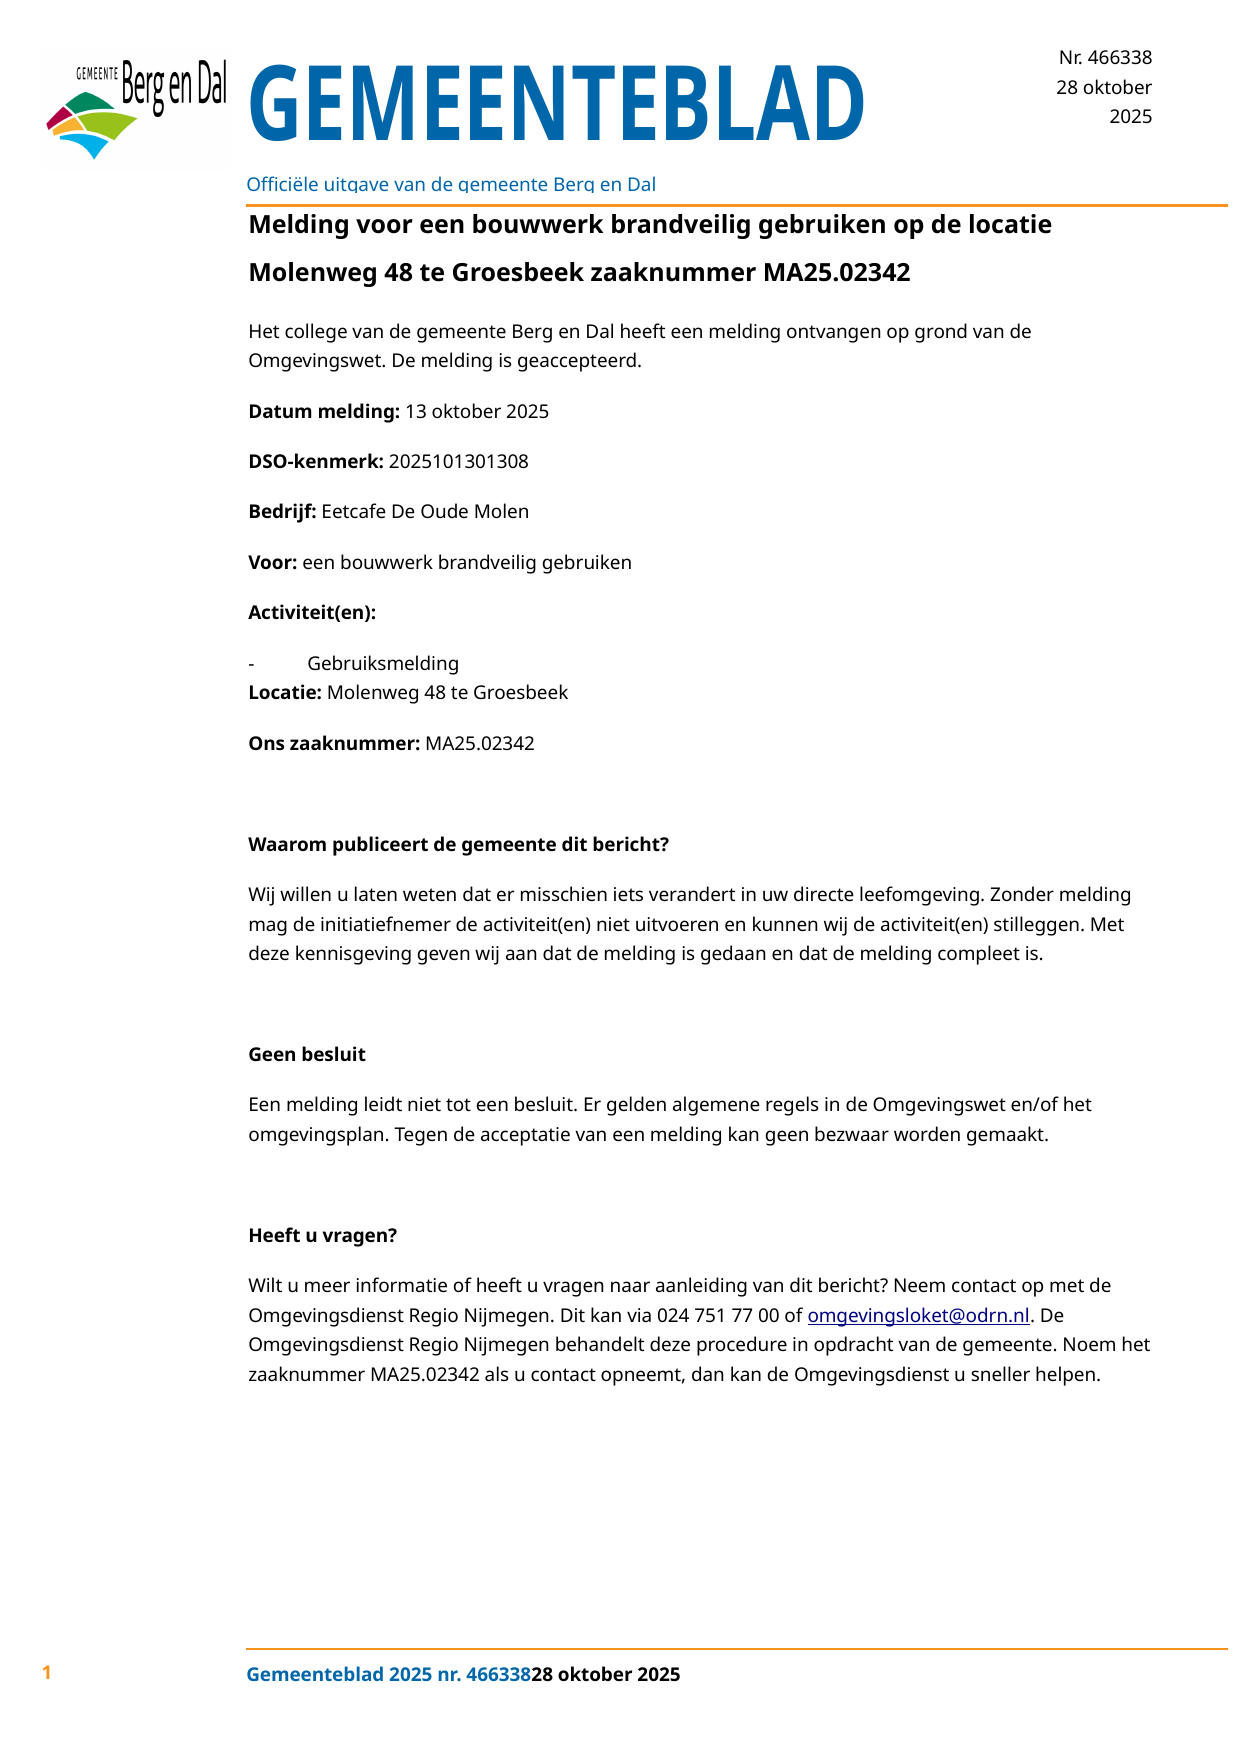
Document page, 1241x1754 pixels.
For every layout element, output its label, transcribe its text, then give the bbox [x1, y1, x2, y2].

text Wij willen u laten weten dat er misschien iets verandert in uw directe leefomgeving. Zonder melding mag de initiatiefnemer de activiteit(en) niet uitvoeren en kunnen wij de activiteit(en) stilleggen. Met deze kennisgeving geven wij aan dat de melding is gedaan en dat de melding compleet is. [248, 881, 1152, 966]
text Datum melding: 13 oktober 2025 [248, 398, 1152, 424]
text Wilt u meer informatie of heeft u vragen naar aanleiding van dit bericht? Neem contact op met de Omgevingsdienst Regio Nijmegen. Dit kan via 024 751 77 00 of omgevingsloket@odrn.nl. De Omgevingsdienst Regio Nijmegen behandelt deze procedure in opdracht van de gemeente. Noem het zaaknummer MA25.02342 als u contact opneemt, dan kan de Omgevingsdienst u sneller helpen. [248, 1272, 1152, 1387]
text Heeft u vragen? [248, 1222, 1152, 1248]
text Locatie: Molenweg 48 te Groesbeek [248, 679, 1152, 705]
text DSO-kenmerk: 2025101301308 [248, 448, 1152, 474]
text Geen besluit [248, 1041, 1152, 1067]
text Waarom publiceert de gemeente dit bericht? [248, 831, 1152, 857]
text Melding voor een bouwwerk brandveilig gebruiken op de locatie Molenweg 48 te Groesbeek zaaknummer MA25.02342 [248, 207, 1152, 288]
text Een melding leidt niet tot een besluit. Er gelden algemene regels in de Omgevingswet en/of het omgevingsplan. Tegen de acceptatie van een melding kan geen bezwaar worden gemaakt. [248, 1092, 1152, 1147]
text Activiteit(en): [248, 599, 1152, 625]
picture [41, 47, 231, 172]
text Ons zaaknummer: MA25.02342 [248, 730, 1152, 756]
text Bedrijf: Eetcafe De Oude Molen [248, 499, 1152, 524]
text Het college van de gemeente Berg en Dal heeft een melding ontvangen op grond van de Omgevingswet. De melding is geaccepteerd. [248, 318, 1152, 373]
list Gebruiksmelding [248, 650, 1152, 676]
text Voor: een bouwwerk brandveilig gebruiken [248, 549, 1152, 575]
